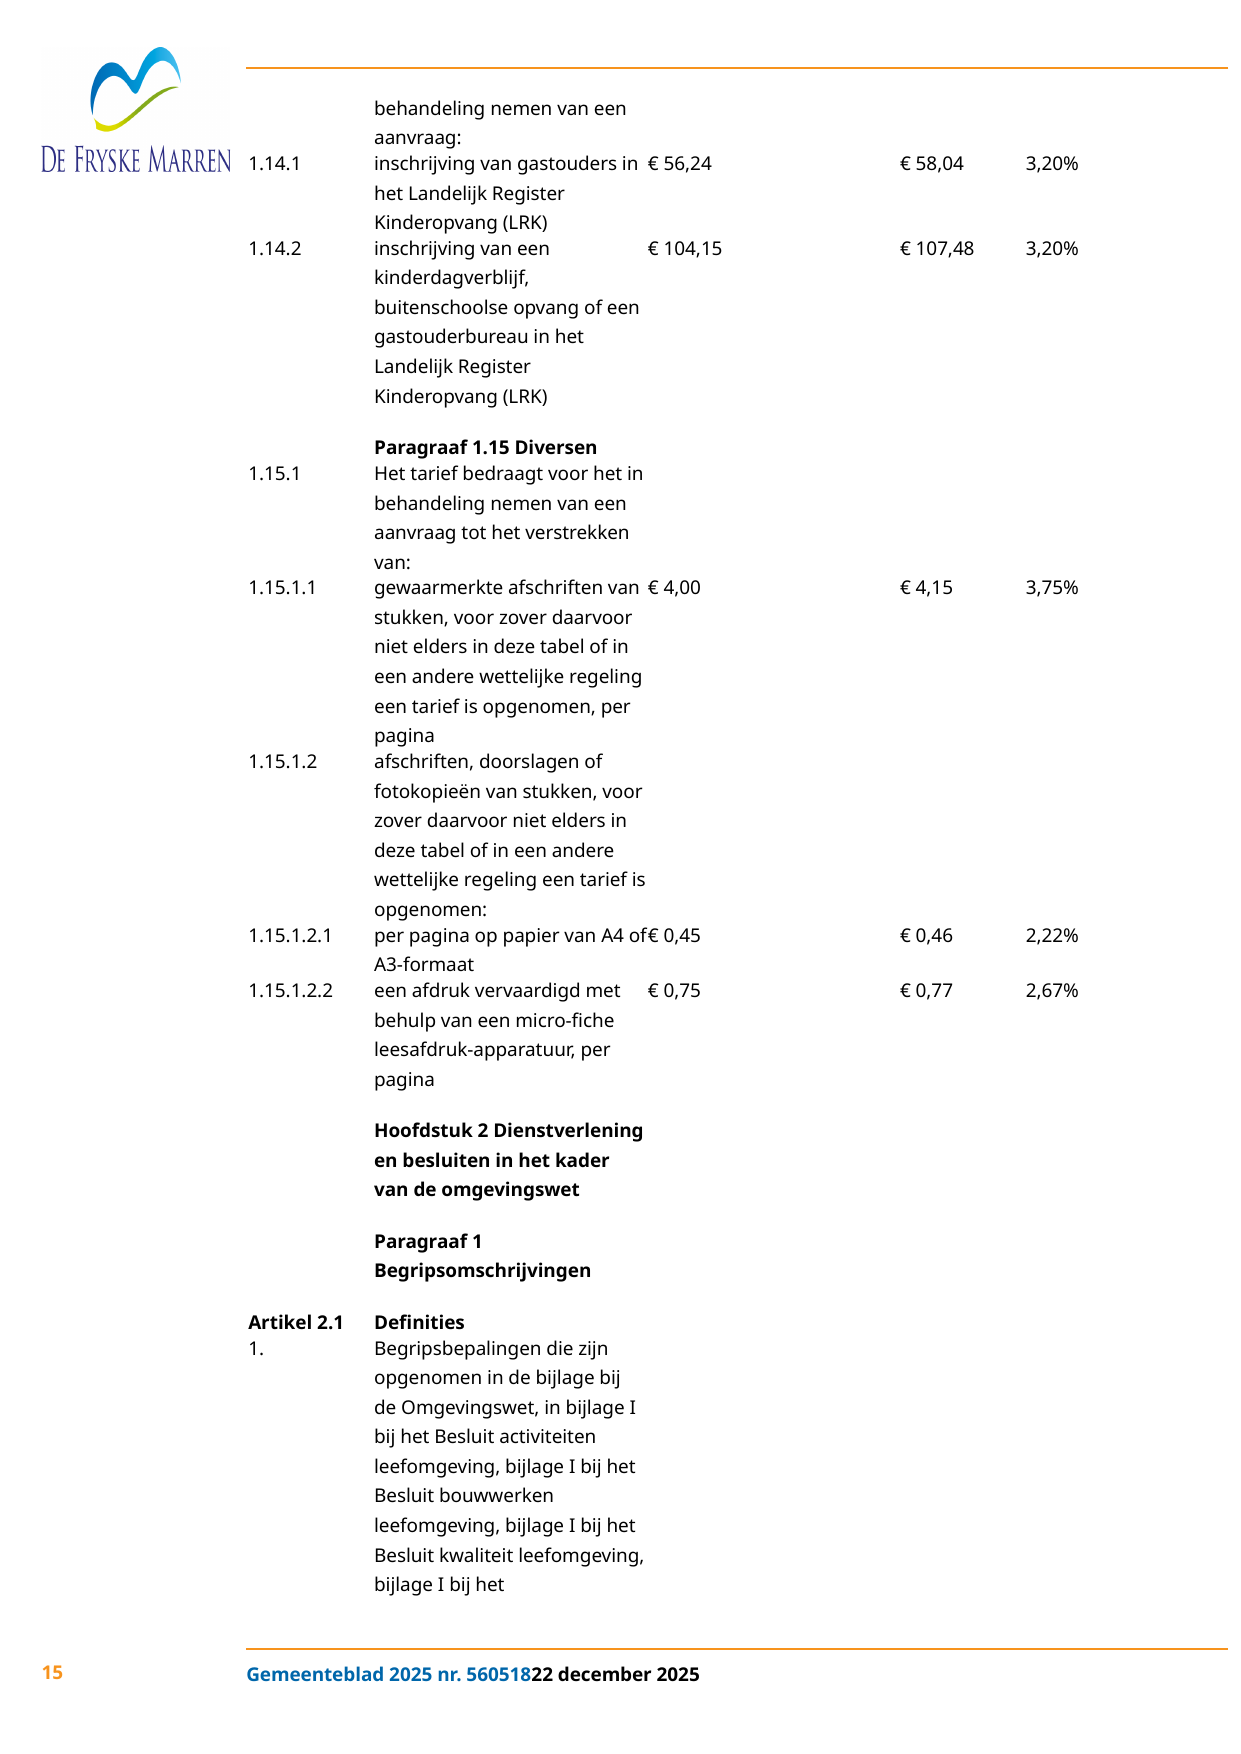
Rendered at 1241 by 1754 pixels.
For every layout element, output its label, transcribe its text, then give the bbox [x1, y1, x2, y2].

table_cell [774, 1283, 900, 1309]
table_cell € 58,04 [900, 150, 1026, 235]
table_cell Begripsbepalingen die zijn opgenomen in de bijlage bij de Omgevingswet, in bijlage I bij het Besluit activiteiten leefomgeving, bijlage I bij het Besluit bouwwerken leefomgeving, bijlage I bij het Besluit kwaliteit leefomgeving, bijlage I bij het [374, 1335, 648, 1597]
table_cell 2,67% [1026, 977, 1152, 1092]
table_cell [1026, 1228, 1152, 1283]
table_cell [1026, 409, 1152, 434]
table_cell [1026, 95, 1152, 150]
table_cell Paragraaf 1.15 Diversen [374, 434, 648, 460]
picture [41, 47, 231, 172]
table_cell [648, 95, 774, 150]
table_cell [648, 1309, 774, 1335]
table_cell [774, 1335, 900, 1597]
table_cell 1.15.1 [248, 460, 374, 574]
table_cell [648, 434, 774, 460]
table_cell Het tarief bedraagt voor het in behandeling nemen van een aanvraag tot het verstrekken van: [374, 460, 648, 574]
table_cell Paragraaf 1 Begripsomschrijvingen [374, 1228, 648, 1283]
table_cell [900, 409, 1026, 434]
table_cell [1026, 748, 1152, 922]
table_cell Artikel 2.1 [248, 1309, 374, 1335]
table_cell gewaarmerkte afschriften van stukken, voor zover daarvoor niet elders in deze tabel of in een andere wettelijke regeling een tarief is opgenomen, per pagina [374, 575, 648, 748]
table_cell € 107,48 [900, 235, 1026, 409]
table_cell [774, 1309, 900, 1335]
table_cell [774, 1202, 900, 1228]
table_cell [1026, 1335, 1152, 1597]
table_cell [648, 748, 774, 922]
table_cell [774, 150, 900, 235]
table_cell 1.15.1.2.1 [248, 922, 374, 977]
table_cell [774, 1228, 900, 1283]
table_cell [900, 460, 1026, 574]
table_cell behandeling nemen van een aanvraag: [374, 95, 648, 150]
table_cell Definities [374, 1309, 648, 1335]
table_cell [900, 1118, 1026, 1202]
table_cell [900, 1309, 1026, 1335]
table_cell € 4,00 [648, 575, 774, 748]
table_cell [774, 1118, 900, 1202]
table_cell inschrijving van een kinderdagverblijf, buitenschoolse opvang of een gastouderbureau in het Landelijk Register Kinderopvang (LRK) [374, 235, 648, 409]
table_cell [1026, 1202, 1152, 1228]
table_cell [900, 1228, 1026, 1283]
table_cell 1.15.1.2.2 [248, 977, 374, 1092]
table_cell [248, 1283, 374, 1309]
table_cell [900, 1283, 1026, 1309]
table_cell [648, 1335, 774, 1597]
table_cell 1.14.2 [248, 235, 374, 409]
table_cell [900, 434, 1026, 460]
table_cell € 4,15 [900, 575, 1026, 748]
table_cell € 56,24 [648, 150, 774, 235]
table_cell [900, 1202, 1026, 1228]
table_cell 1. [248, 1335, 374, 1597]
table_cell [1026, 1092, 1152, 1117]
table_cell [774, 95, 900, 150]
table_cell [648, 1283, 774, 1309]
table_cell [774, 409, 900, 434]
table_cell [648, 1202, 774, 1228]
table_cell [774, 434, 900, 460]
table_cell € 104,15 [648, 235, 774, 409]
table_cell € 0,45 [648, 922, 774, 977]
table_cell € 0,46 [900, 922, 1026, 977]
table_cell [648, 1092, 774, 1117]
table_cell inschrijving van gastouders in het Landelijk Register Kinderopvang (LRK) [374, 150, 648, 235]
table_cell [248, 409, 374, 434]
table_cell [774, 1092, 900, 1117]
table_cell 2,22% [1026, 922, 1152, 977]
table_cell 1.15.1.1 [248, 575, 374, 748]
table_cell per pagina op papier van A4 of A3-formaat [374, 922, 648, 977]
table_cell [1026, 1283, 1152, 1309]
table_cell [374, 1283, 648, 1309]
table_cell [248, 1118, 374, 1202]
table_cell [648, 409, 774, 434]
table_cell [1026, 434, 1152, 460]
table_cell Hoofdstuk 2 Dienstverlening en besluiten in het kader van de omgevingswet [374, 1118, 648, 1202]
table_cell [374, 409, 648, 434]
table_cell afschriften, doorslagen of fotokopieën van stukken, voor zover daarvoor niet elders in deze tabel of in een andere wettelijke regeling een tarief is opgenomen: [374, 748, 648, 922]
table_cell [248, 1228, 374, 1283]
table_cell 3,75% [1026, 575, 1152, 748]
table_cell [648, 460, 774, 574]
table_cell [900, 1335, 1026, 1597]
table_cell 3,20% [1026, 150, 1152, 235]
table_cell [374, 1202, 648, 1228]
table_cell [774, 235, 900, 409]
table_cell een afdruk vervaardigd met behulp van een micro-fiche leesafdruk-apparatuur, per pagina [374, 977, 648, 1092]
table_cell [1026, 460, 1152, 574]
table_cell [774, 460, 900, 574]
table_cell [1026, 1309, 1152, 1335]
table_cell [774, 977, 900, 1092]
table_cell [1026, 1118, 1152, 1202]
table_cell [248, 434, 374, 460]
table_cell [774, 922, 900, 977]
table_cell [374, 1092, 648, 1117]
table_cell [900, 1092, 1026, 1117]
table_cell [248, 1202, 374, 1228]
table_cell [900, 95, 1026, 150]
table_cell [248, 95, 374, 150]
table_cell [648, 1228, 774, 1283]
table_cell € 0,77 [900, 977, 1026, 1092]
table_cell € 0,75 [648, 977, 774, 1092]
table_cell [774, 748, 900, 922]
table_cell 1.14.1 [248, 150, 374, 235]
table_cell [648, 1118, 774, 1202]
table_cell [774, 575, 900, 748]
table_cell 3,20% [1026, 235, 1152, 409]
table_cell 1.15.1.2 [248, 748, 374, 922]
table_cell [248, 1092, 374, 1117]
table_cell [900, 748, 1026, 922]
